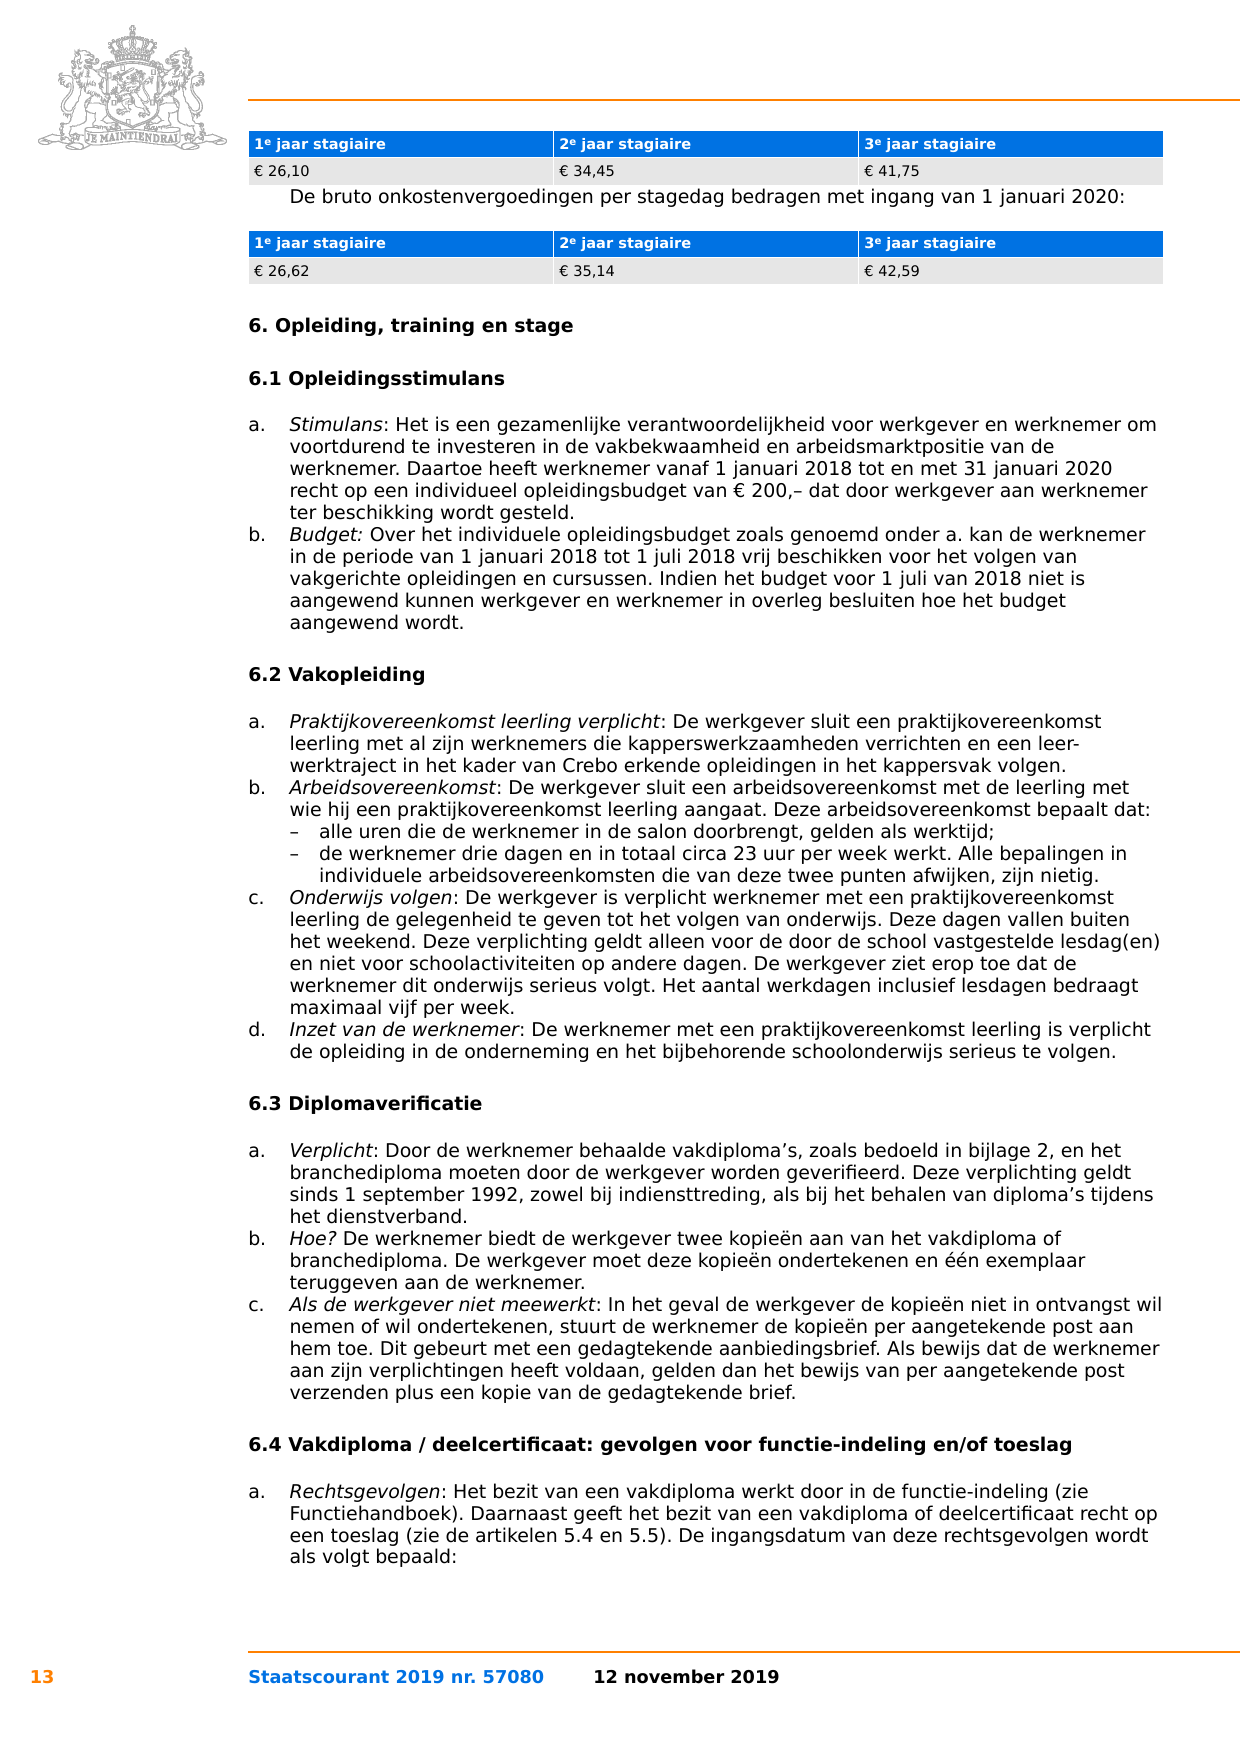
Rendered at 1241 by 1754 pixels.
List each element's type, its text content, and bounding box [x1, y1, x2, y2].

table_header 2e jaar stagiaire [554, 131, 858, 157]
table_cell € 42,59 [859, 258, 1163, 284]
subtitle 6.1 Opleidingsstimulans [248, 367, 1163, 389]
subtitle 6.4 Vakdiploma / deelcertificaat: gevolgen voor functie-indeling en/of toeslag [248, 1433, 1163, 1456]
text c. Onderwijs volgen: De werkgever is verplicht werknemer met een praktijkovereenkomst leerling de gelegenheid te geven tot het volgen van onderwijs. Deze dagen vallen buiten het weekend. Deze verplichting geldt alleen voor de door de school vastgestelde lesdag(en) en niet voor schoolactiviteiten op andere dagen. De werkgever ziet erop toe dat de werknemer dit onderwijs serieus volgt. Het aantal werkdagen inclusief lesdagen bedraagt maximaal vijf per week. [248, 887, 1163, 1019]
text – de werknemer drie dagen en in totaal circa 23 uur per week werkt. Alle bepalingen in individuele arbeidsovereenkomsten die van deze twee punten afwijken, zijn nietig. [289, 843, 1163, 887]
table_header 3e jaar stagiaire [859, 131, 1163, 157]
table_header 2e jaar stagiaire [554, 231, 858, 257]
subtitle 6. Opleiding, training en stage [248, 315, 1163, 337]
text d. Inzet van de werknemer: De werknemer met een praktijkovereenkomst leerling is verplicht de opleiding in de onderneming en het bijbehorende schoolonderwijs serieus te volgen. [248, 1019, 1163, 1063]
table_cell € 34,45 [554, 158, 858, 185]
text – alle uren die de werknemer in de salon doorbrengt, gelden als werktijd; [289, 821, 1163, 843]
table_cell € 26,10 [249, 158, 553, 185]
text a. Rechtsgevolgen: Het bezit van een vakdiploma werkt door in de functie-indeling (zie Functiehandboek). Daarnaast geeft het bezit van een vakdiploma of deelcertificaat recht op een toeslag (zie de artikelen 5.4 en 5.5). De ingangsdatum van deze rechtsgevolgen wordt als volgt bepaald: [248, 1481, 1163, 1568]
text b. Budget: Over het individuele opleidingsbudget zoals genoemd onder a. kan de werknemer in de periode van 1 januari 2018 tot 1 juli 2018 vrij beschikken voor het volgen van vakgerichte opleidingen en cursussen. Indien het budget voor 1 juli van 2018 niet is aangewend kunnen werkgever en werknemer in overleg besluiten hoe het budget aangewend wordt. [248, 524, 1163, 634]
picture [38, 25, 227, 150]
table_header 1e jaar stagiaire [249, 231, 553, 257]
text a. Stimulans: Het is een gezamenlijke verantwoordelijkheid voor werkgever en werknemer om voortdurend te investeren in de vakbekwaamheid en arbeidsmarktpositie van de werknemer. Daartoe heeft werknemer vanaf 1 januari 2018 tot en met 31 januari 2020 recht op een individueel opleidingsbudget van € 200,– dat door werkgever aan werknemer ter beschikking wordt gesteld. [248, 414, 1163, 524]
text a. Verplicht: Door de werknemer behaalde vakdiploma’s, zoals bedoeld in bijlage 2, en het branchediploma moeten door de werkgever worden geverifieerd. Deze verplichting geldt sinds 1 september 1992, zowel bij indiensttreding, als bij het behalen van diploma’s tijdens het dienstverband. [248, 1140, 1163, 1228]
text b. Arbeidsovereenkomst: De werkgever sluit een arbeidsovereenkomst met de leerling met wie hij een praktijkovereenkomst leerling aangaat. Deze arbeidsovereenkomst bepaalt dat: [248, 777, 1163, 821]
table_header 3e jaar stagiaire [859, 231, 1163, 257]
subtitle 6.2 Vakopleiding [248, 664, 1163, 686]
text c. Als de werkgever niet meewerkt: In het geval de werkgever de kopieën niet in ontvangst wil nemen of wil ondertekenen, stuurt de werknemer de kopieën per aangetekende post aan hem toe. Dit gebeurt met een gedagtekende aanbiedingsbrief. Als bewijs dat de werknemer aan zijn verplichtingen heeft voldaan, gelden dan het bewijs van per aangetekende post verzenden plus een kopie van de gedagtekende brief. [248, 1294, 1163, 1403]
table_header 1e jaar stagiaire [249, 131, 553, 157]
table_cell € 41,75 [859, 158, 1163, 185]
subtitle 6.3 Diplomaverificatie [248, 1093, 1163, 1115]
text a. Praktijkovereenkomst leerling verplicht: De werkgever sluit een praktijkovereenkomst leerling met al zijn werknemers die kapperswerkzaamheden verrichten en een leer-werktraject in het kader van Crebo erkende opleidingen in het kappersvak volgen. [248, 711, 1163, 777]
table_cell € 35,14 [554, 258, 858, 284]
table_cell € 26,62 [249, 258, 553, 284]
text b. Hoe? De werknemer biedt de werkgever twee kopieën aan van het vakdiploma of branchediploma. De werkgever moet deze kopieën ondertekenen en één exemplaar teruggeven aan de werknemer. [248, 1228, 1163, 1294]
text De bruto onkostenvergoedingen per stagedag bedragen met ingang van 1 januari 2020: [289, 186, 1163, 208]
